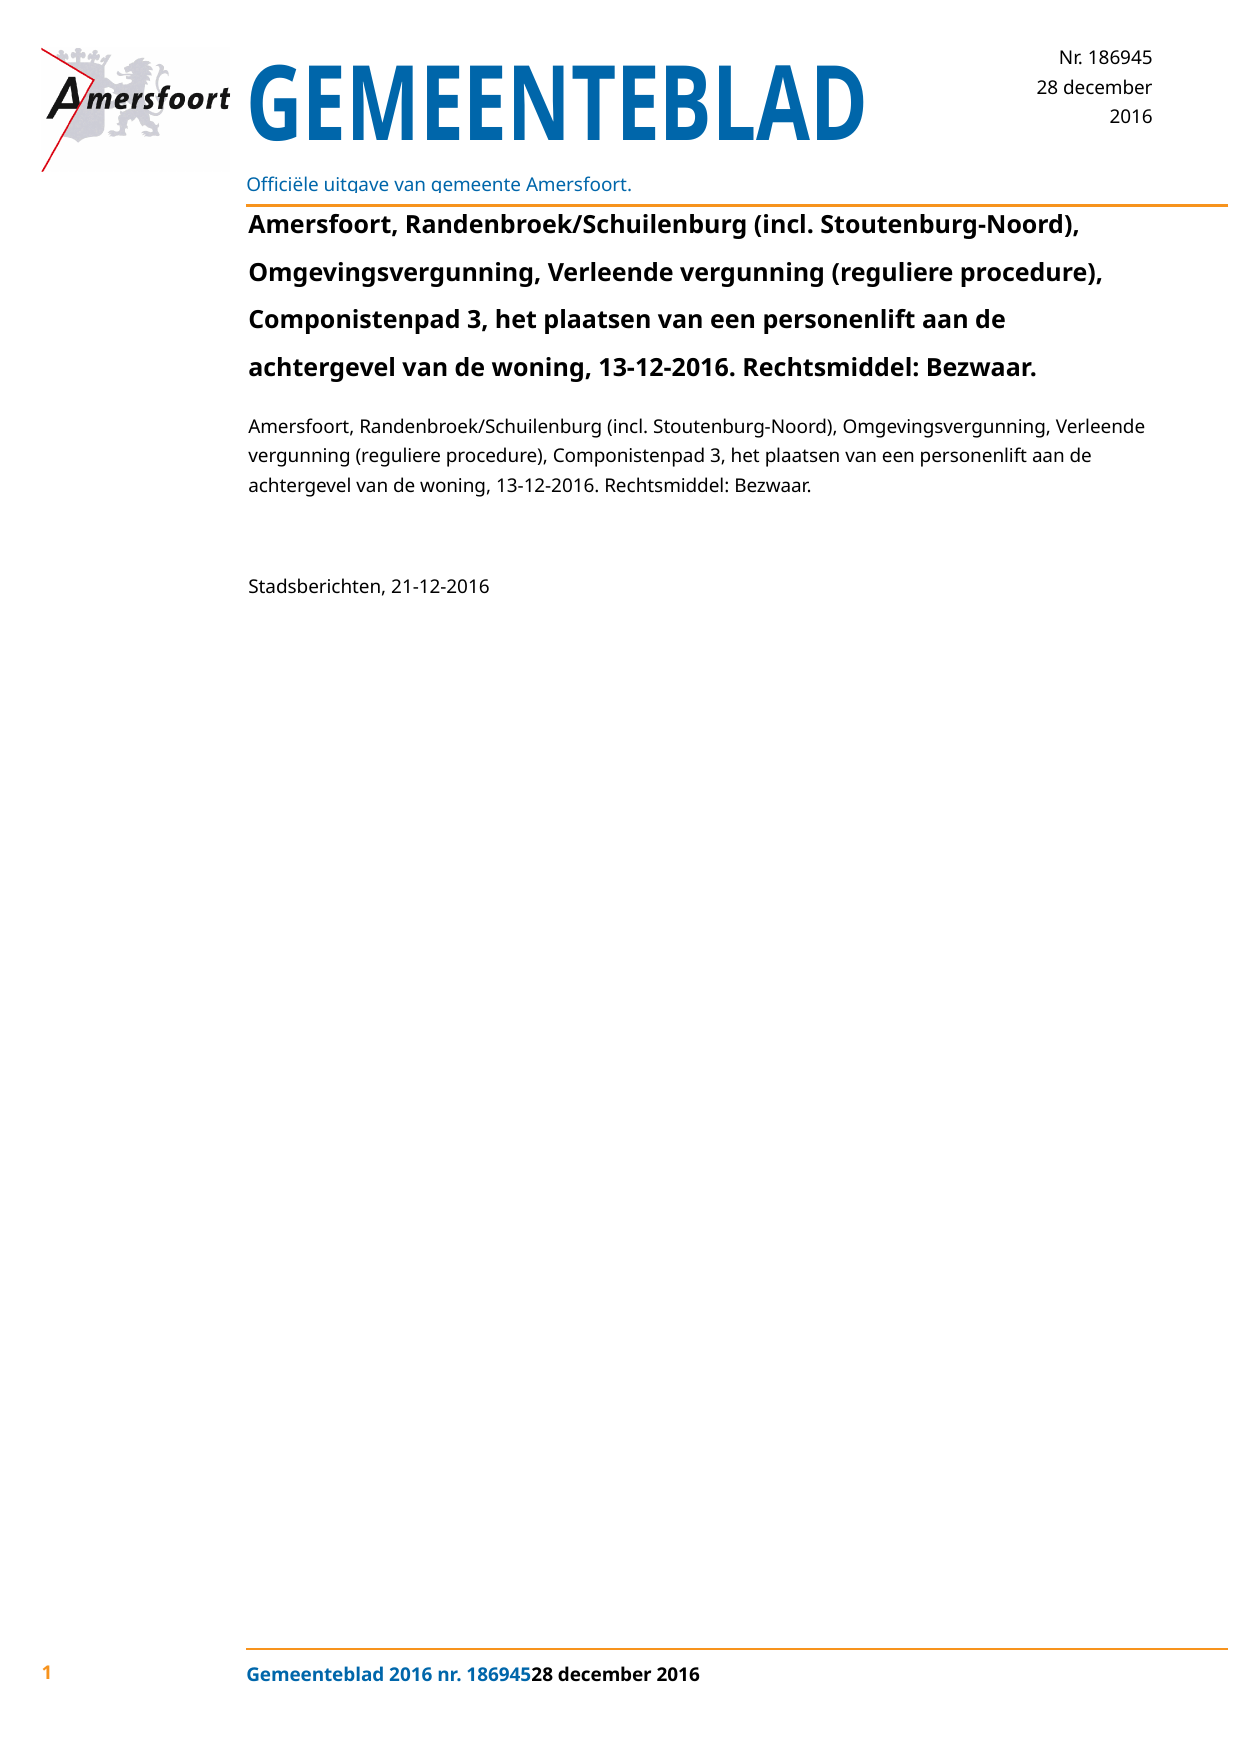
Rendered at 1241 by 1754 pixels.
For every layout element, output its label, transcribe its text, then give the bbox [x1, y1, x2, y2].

text Amersfoort, Randenbroek/Schuilenburg (incl. Stoutenburg-Noord), Omgevingsvergunning, Verleende vergunning (reguliere procedure), Componistenpad 3, het plaatsen van een personenlift aan de achtergevel van de woning, 13-12-2016. Rechtsmiddel: Bezwaar. [248, 413, 1152, 498]
picture [41, 47, 231, 172]
text Amersfoort, Randenbroek/Schuilenburg (incl. Stoutenburg-Noord), Omgevingsvergunning, Verleende vergunning (reguliere procedure), Componistenpad 3, het plaatsen van een personenlift aan de achtergevel van de woning, 13-12-2016. Rechtsmiddel: Bezwaar. [248, 207, 1152, 384]
text Stadsberichten, 21-12-2016 [248, 573, 1152, 599]
